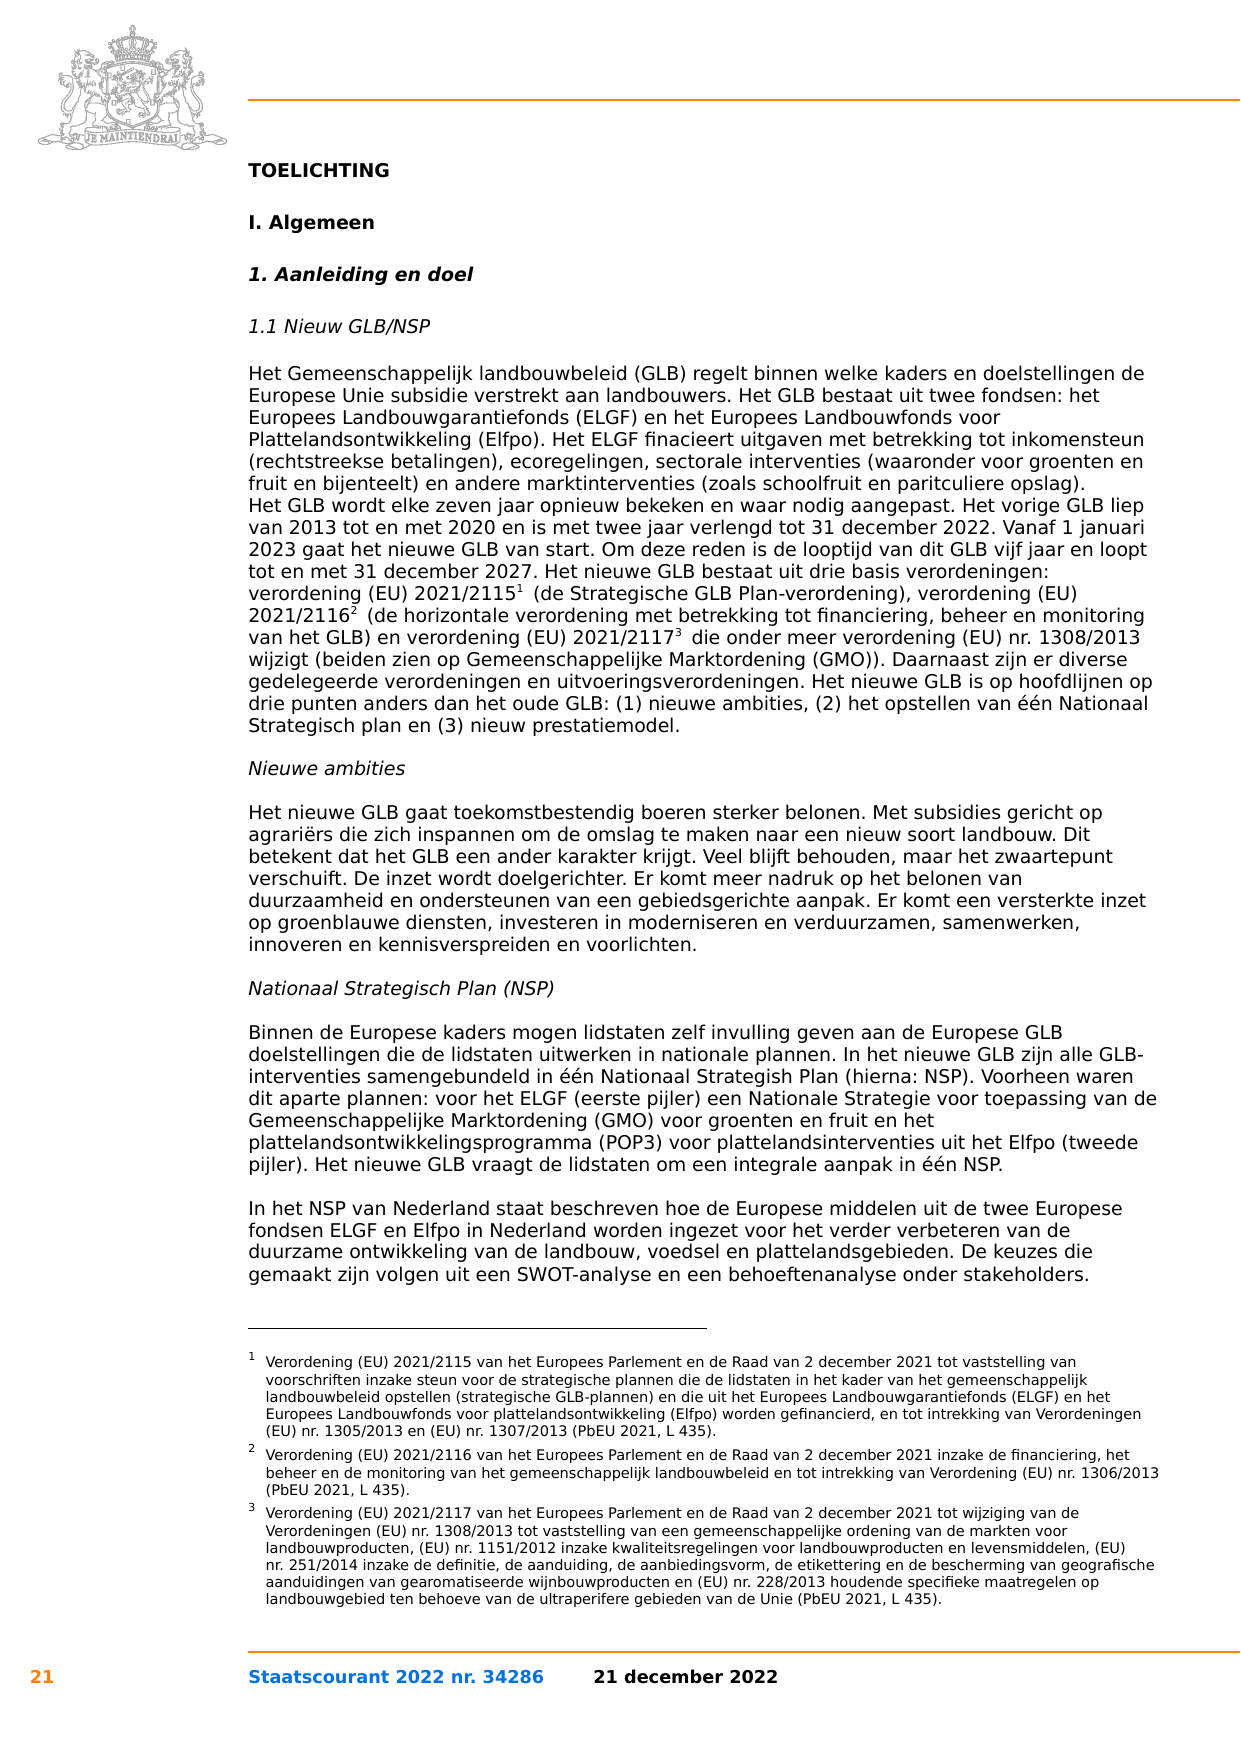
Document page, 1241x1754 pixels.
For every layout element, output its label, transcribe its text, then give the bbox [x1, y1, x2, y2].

text Verordening (EU) 2021/2115 van het Europees Parlement en de Raad van 2 december 2021 tot vaststelling van voorschriften inzake steun voor de strategische plannen die de lidstaten in het kader van het gemeenschappelijk landbouwbeleid opstellen (strategische GLB-plannen) en die uit het Europees Landbouwgarantiefonds (ELGF) en het Europees Landbouwfonds voor plattelandsontwikkeling (Elfpo) worden gefinancierd, en tot intrekking van Verordeningen (EU) nr. 1305/2013 en (EU) nr. 1307/2013 (PbEU 2021, L 435). [248, 1350, 1163, 1440]
subtitle TOELICHTING [248, 160, 1163, 182]
subtitle Nieuwe ambities [248, 758, 1163, 780]
text In het NSP van Nederland staat beschreven hoe de Europese middelen uit de twee Europese fondsen ELGF en Elfpo in Nederland worden ingezet voor het verder verbeteren van de duurzame ontwikkeling van de landbouw, voedsel en plattelandsgebieden. De keuzes die gemaakt zijn volgen uit een SWOT-analyse en een behoeftenanalyse onder stakeholders. [248, 1197, 1163, 1285]
subtitle Nationaal Strategisch Plan (NSP) [248, 978, 1163, 1000]
text Het GLB wordt elke zeven jaar opnieuw bekeken en waar nodig aangepast. Het vorige GLB liep van 2013 tot en met 2020 en is met twee jaar verlengd tot 31 december 2022. Vanaf 1 januari 2023 gaat het nieuwe GLB van start. Om deze reden is de looptijd van dit GLB vijf jaar en loopt tot en met 31 december 2027. Het nieuwe GLB bestaat uit drie basis verordeningen: verordening (EU) 2021/2115 (de Strategische GLB Plan-verordening), verordening (EU) 2021/2116 (de horizontale verordening met betrekking tot financiering, beheer en monitoring van het GLB) en verordening (EU) 2021/2117 die onder meer verordening (EU) nr. 1308/2013 wijzigt (beiden zien op Gemeenschappelijke Marktordening (GMO)). Daarnaast zijn er diverse gedelegeerde verordeningen en uitvoeringsverordeningen. Het nieuwe GLB is op hoofdlijnen op drie punten anders dan het oude GLB: (1) nieuwe ambities, (2) het opstellen van één Nationaal Strategisch plan en (3) nieuw prestatiemodel. [248, 495, 1163, 736]
text Het Gemeenschappelijk landbouwbeleid (GLB) regelt binnen welke kaders en doelstellingen de Europese Unie subsidie verstrekt aan landbouwers. Het GLB bestaat uit twee fondsen: het Europees Landbouwgarantiefonds (ELGF) en het Europees Landbouwfonds voor Plattelandsontwikkeling (Elfpo). Het ELGF finacieert uitgaven met betrekking tot inkomensteun (rechtstreekse betalingen), ecoregelingen, sectorale interventies (waaronder voor groenten en fruit en bijenteelt) en andere marktinterventies (zoals schoolfruit en paritculiere opslag). [248, 363, 1163, 495]
text Het nieuwe GLB gaat toekomstbestendig boeren sterker belonen. Met subsidies gericht op agrariërs die zich inspannen om de omslag te maken naar een nieuw soort landbouw. Dit betekent dat het GLB een ander karakter krijgt. Veel blijft behouden, maar het zwaartepunt verschuift. De inzet wordt doelgerichter. Er komt meer nadruk op het belonen van duurzaamheid en ondersteunen van een gebiedsgerichte aanpak. Er komt een versterkte inzet op groenblauwe diensten, investeren in moderniseren en verduurzamen, samenwerken, innoveren en kennisverspreiden en voorlichten. [248, 802, 1163, 956]
subtitle I. Algemeen [248, 212, 1163, 234]
subtitle 1.1 Nieuw GLB/NSP [248, 316, 1163, 338]
subtitle 1. Aanleiding en doel [248, 264, 1163, 286]
text Verordening (EU) 2021/2116 van het Europees Parlement en de Raad van 2 december 2021 inzake de financiering, het beheer en de monitoring van het gemeenschappelijk landbouwbeleid en tot intrekking van Verordening (EU) nr. 1306/2013 (PbEU 2021, L 435). [248, 1443, 1163, 1498]
text Verordening (EU) 2021/2117 van het Europees Parlement en de Raad van 2 december 2021 tot wijziging van de Verordeningen (EU) nr. 1308/2013 tot vaststelling van een gemeenschappelijke ordening van de markten voor landbouwproducten, (EU) nr. 1151/2012 inzake kwaliteitsregelingen voor landbouwproducten en levensmiddelen, (EU) nr. 251/2014 inzake de definitie, de aanduiding, de aanbiedingsvorm, de etikettering en de bescherming van geografische aanduidingen van gearomatiseerde wijnbouwproducten en (EU) nr. 228/2013 houdende specifieke maatregelen op landbouwgebied ten behoeve van de ultraperifere gebieden van de Unie (PbEU 2021, L 435). [248, 1501, 1163, 1608]
picture [38, 25, 227, 150]
text Binnen de Europese kaders mogen lidstaten zelf invulling geven aan de Europese GLB doelstellingen die de lidstaten uitwerken in nationale plannen. In het nieuwe GLB zijn alle GLB-interventies samengebundeld in één Nationaal Strategish Plan (hierna: NSP). Voorheen waren dit aparte plannen: voor het ELGF (eerste pijler) een Nationale Strategie voor toepassing van de Gemeenschappelijke Marktordening (GMO) voor groenten en fruit en het plattelandsontwikkelingsprogramma (POP3) voor plattelandsinterventies uit het Elfpo (tweede pijler). Het nieuwe GLB vraagt de lidstaten om een integrale aanpak in één NSP. [248, 1022, 1163, 1176]
